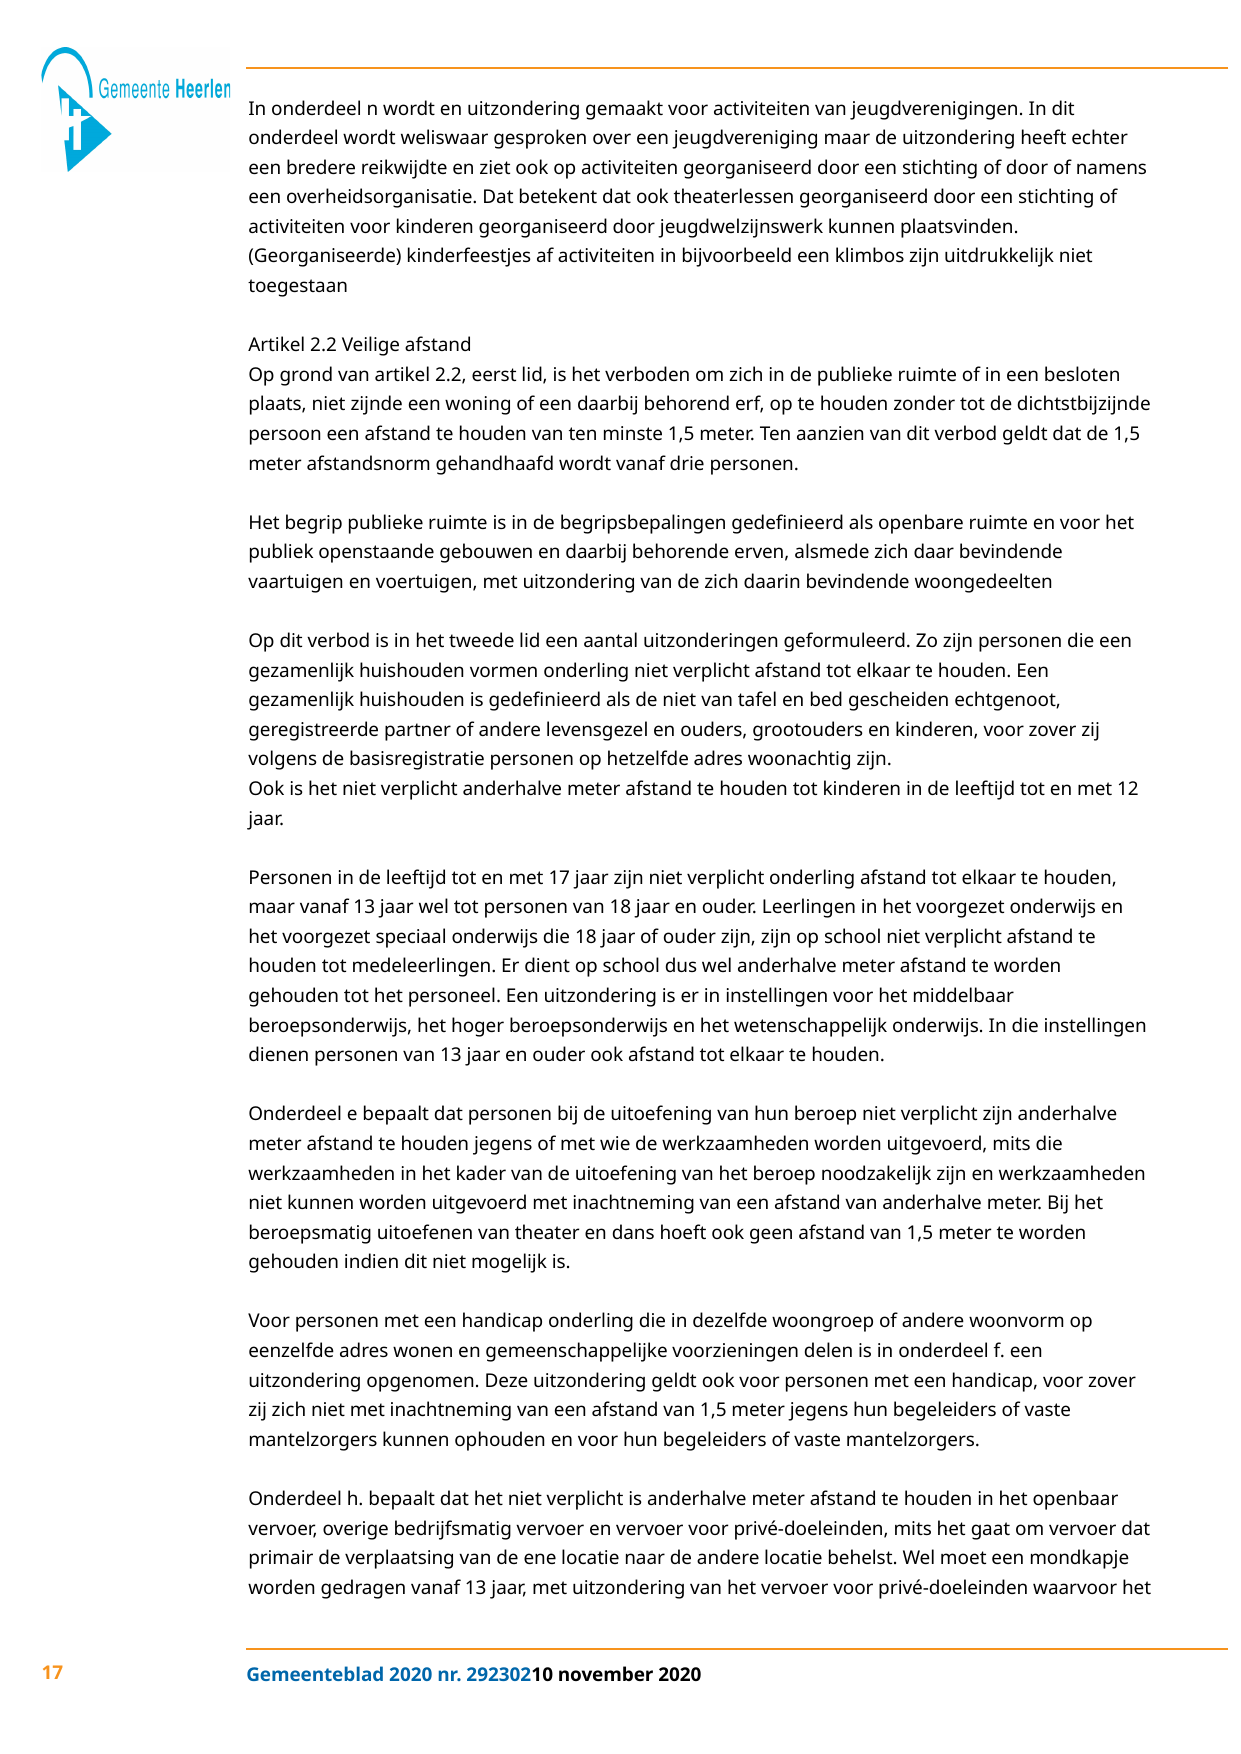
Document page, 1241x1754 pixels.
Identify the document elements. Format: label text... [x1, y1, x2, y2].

text Het begrip publieke ruimte is in de begripsbepalingen gedefinieerd als openbare ruimte en voor het publiek openstaande gebouwen en daarbij behorende erven, alsmede zich daar bevindende vaartuigen en voertuigen, met uitzondering van de zich daarin bevindende woongedeelten [248, 509, 1152, 594]
text Op grond van artikel 2.2, eerst lid, is het verboden om zich in de publieke ruimte of in een besloten plaats, niet zijnde een woning of een daarbij behorend erf, op te houden zonder tot de dichtstbijzijnde persoon een afstand te houden van ten minste 1,5 meter. Ten aanzien van dit verbod geldt dat de 1,5 meter afstandsnorm gehandhaafd wordt vanaf drie personen. [248, 361, 1152, 476]
picture [41, 47, 231, 172]
text Voor personen met een handicap onderling die in dezelfde woongroep of andere woonvorm op eenzelfde adres wonen en gemeenschappelijke voorzieningen delen is in onderdeel f. een uitzondering opgenomen. Deze uitzondering geldt ook voor personen met een handicap, voor zover zij zich niet met inachtneming van een afstand van 1,5 meter jegens hun begeleiders of vaste mantelzorgers kunnen ophouden en voor hun begeleiders of vaste mantelzorgers. [248, 1308, 1152, 1452]
text Artikel 2.2 Veilige afstand [248, 331, 1152, 357]
text Onderdeel h. bepaalt dat het niet verplicht is anderhalve meter afstand te houden in het openbaar vervoer, overige bedrijfsmatig vervoer en vervoer voor privé-doeleinden, mits het gaat om vervoer dat primair de verplaatsing van de ene locatie naar de andere locatie behelst. Wel moet een mondkapje worden gedragen vanaf 13 jaar, met uitzondering van het vervoer voor privé-doeleinden waarvoor het [248, 1485, 1152, 1600]
text Ook is het niet verplicht anderhalve meter afstand te houden tot kinderen in de leeftijd tot en met 12 jaar. [248, 775, 1152, 831]
text In onderdeel n wordt en uitzondering gemaakt voor activiteiten van jeugdverenigingen. In dit onderdeel wordt weliswaar gesproken over een jeugdvereniging maar de uitzondering heeft echter een bredere reikwijdte en ziet ook op activiteiten georganiseerd door een stichting of door of namens een overheidsorganisatie. Dat betekent dat ook theaterlessen georganiseerd door een stichting of activiteiten voor kinderen georganiseerd door jeugdwelzijnswerk kunnen plaatsvinden. (Georganiseerde) kinderfeestjes af activiteiten in bijvoorbeeld een klimbos zijn uitdrukkelijk niet toegestaan [248, 95, 1152, 298]
text Op dit verbod is in het tweede lid een aantal uitzonderingen geformuleerd. Zo zijn personen die een gezamenlijk huishouden vormen onderling niet verplicht afstand tot elkaar te houden. Een gezamenlijk huishouden is gedefinieerd als de niet van tafel en bed gescheiden echtgenoot, geregistreerde partner of andere levensgezel en ouders, grootouders en kinderen, voor zover zij volgens de basisregistratie personen op hetzelfde adres woonachtig zijn. [248, 627, 1152, 771]
picture [41, 47, 59, 70]
text Onderdeel e bepaalt dat personen bij de uitoefening van hun beroep niet verplicht zijn anderhalve meter afstand te houden jegens of met wie de werkzaamheden worden uitgevoerd, mits die werkzaamheden in het kader van de uitoefening van het beroep noodzakelijk zijn en werkzaamheden niet kunnen worden uitgevoerd met inachtneming van een afstand van anderhalve meter. Bij het beroepsmatig uitoefenen van theater en dans hoeft ook geen afstand van 1,5 meter te worden gehouden indien dit niet mogelijk is. [248, 1101, 1152, 1274]
text Personen in de leeftijd tot en met 17 jaar zijn niet verplicht onderling afstand tot elkaar te houden, maar vanaf 13 jaar wel tot personen van 18 jaar en ouder. Leerlingen in het voorgezet onderwijs en het voorgezet speciaal onderwijs die 18 jaar of ouder zijn, zijn op school niet verplicht afstand te houden tot medeleerlingen. Er dient op school dus wel anderhalve meter afstand te worden gehouden tot het personeel. Een uitzondering is er in instellingen voor het middelbaar beroepsonderwijs, het hoger beroepsonderwijs en het wetenschappelijk onderwijs. In die instellingen dienen personen van 13 jaar en ouder ook afstand tot elkaar te houden. [248, 864, 1152, 1067]
